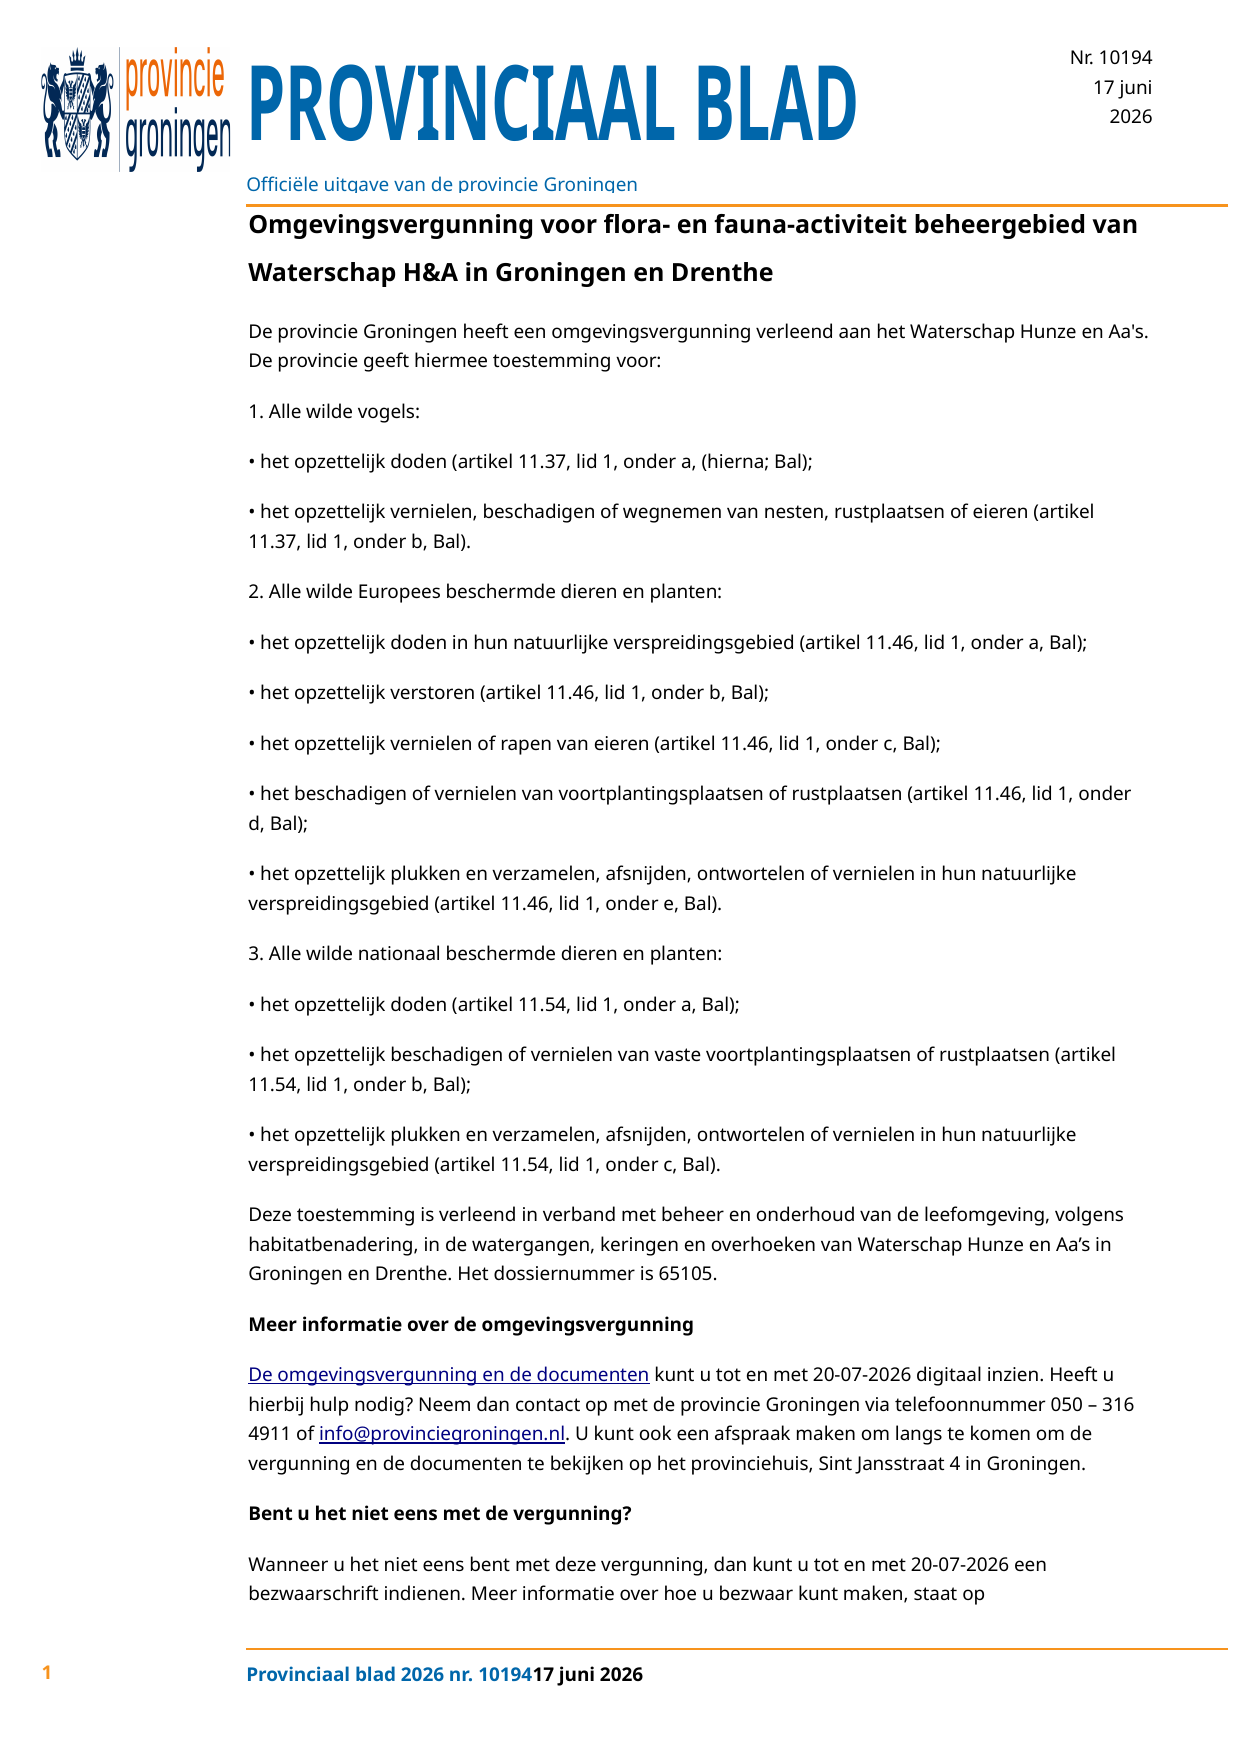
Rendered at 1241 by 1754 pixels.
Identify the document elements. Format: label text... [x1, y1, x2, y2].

text De omgevingsvergunning en de documenten kunt u tot en met 20-07-2026 digitaal inzien. Heeft u hierbij hulp nodig? Neem dan contact op met de provincie Groningen via telefoonnummer 050 – 316 4911 of info@provinciegroningen.nl. U kunt ook een afspraak maken om langs te komen om de vergunning en de documenten te bekijken op het provinciehuis, Sint Jansstraat 4 in Groningen. [248, 1361, 1152, 1476]
text • het opzettelijk verstoren (artikel 11.46, lid 1, onder b, Bal); [248, 679, 1152, 705]
text • het opzettelijk vernielen of rapen van eieren (artikel 11.46, lid 1, onder c, Bal); [248, 730, 1152, 756]
text • het opzettelijk doden (artikel 11.54, lid 1, onder a, Bal); [248, 991, 1152, 1017]
text 2. Alle wilde Europees beschermde dieren en planten: [248, 579, 1152, 604]
text Deze toestemming is verleend in verband met beheer en onderhoud van de leefomgeving, volgens habitatbenadering, in de watergangen, keringen en overhoeken van Waterschap Hunze en Aa’s in Groningen en Drenthe. Het dossiernummer is 65105. [248, 1201, 1152, 1286]
text • het opzettelijk plukken en verzamelen, afsnijden, ontwortelen of vernielen in hun natuurlijke verspreidingsgebied (artikel 11.46, lid 1, onder e, Bal). [248, 860, 1152, 916]
text • het opzettelijk beschadigen of vernielen van vaste voortplantingsplaatsen of rustplaatsen (artikel 11.54, lid 1, onder b, Bal); [248, 1041, 1152, 1097]
text 3. Alle wilde nationaal beschermde dieren en planten: [248, 940, 1152, 966]
text Wanneer u het niet eens bent met deze vergunning, dan kunt u tot en met 20-07-2026 een bezwaarschrift indienen. Meer informatie over hoe u bezwaar kunt maken, staat op [248, 1551, 1152, 1606]
text • het opzettelijk vernielen, beschadigen of wegnemen van nesten, rustplaatsen of eieren (artikel 11.37, lid 1, onder b, Bal). [248, 499, 1152, 554]
text • het beschadigen of vernielen van voortplantingsplaatsen of rustplaatsen (artikel 11.46, lid 1, onder d, Bal); [248, 780, 1152, 836]
text 1. Alle wilde vogels: [248, 398, 1152, 424]
text De provincie Groningen heeft een omgevingsvergunning verleend aan het Waterschap Hunze en Aa's. De provincie geeft hiermee toestemming voor: [248, 318, 1152, 373]
text • het opzettelijk plukken en verzamelen, afsnijden, ontwortelen of vernielen in hun natuurlijke verspreidingsgebied (artikel 11.54, lid 1, onder c, Bal). [248, 1121, 1152, 1177]
text Omgevingsvergunning voor flora- en fauna-activiteit beheergebied van Waterschap H&A in Groningen en Drenthe [248, 207, 1152, 288]
text Bent u het niet eens met de vergunning? [248, 1500, 1152, 1526]
text Meer informatie over de omgevingsvergunning [248, 1311, 1152, 1337]
text • het opzettelijk doden (artikel 11.37, lid 1, onder a, (hierna; Bal); [248, 448, 1152, 474]
text • het opzettelijk doden in hun natuurlijke verspreidingsgebied (artikel 11.46, lid 1, onder a, Bal); [248, 629, 1152, 655]
picture [41, 47, 231, 172]
